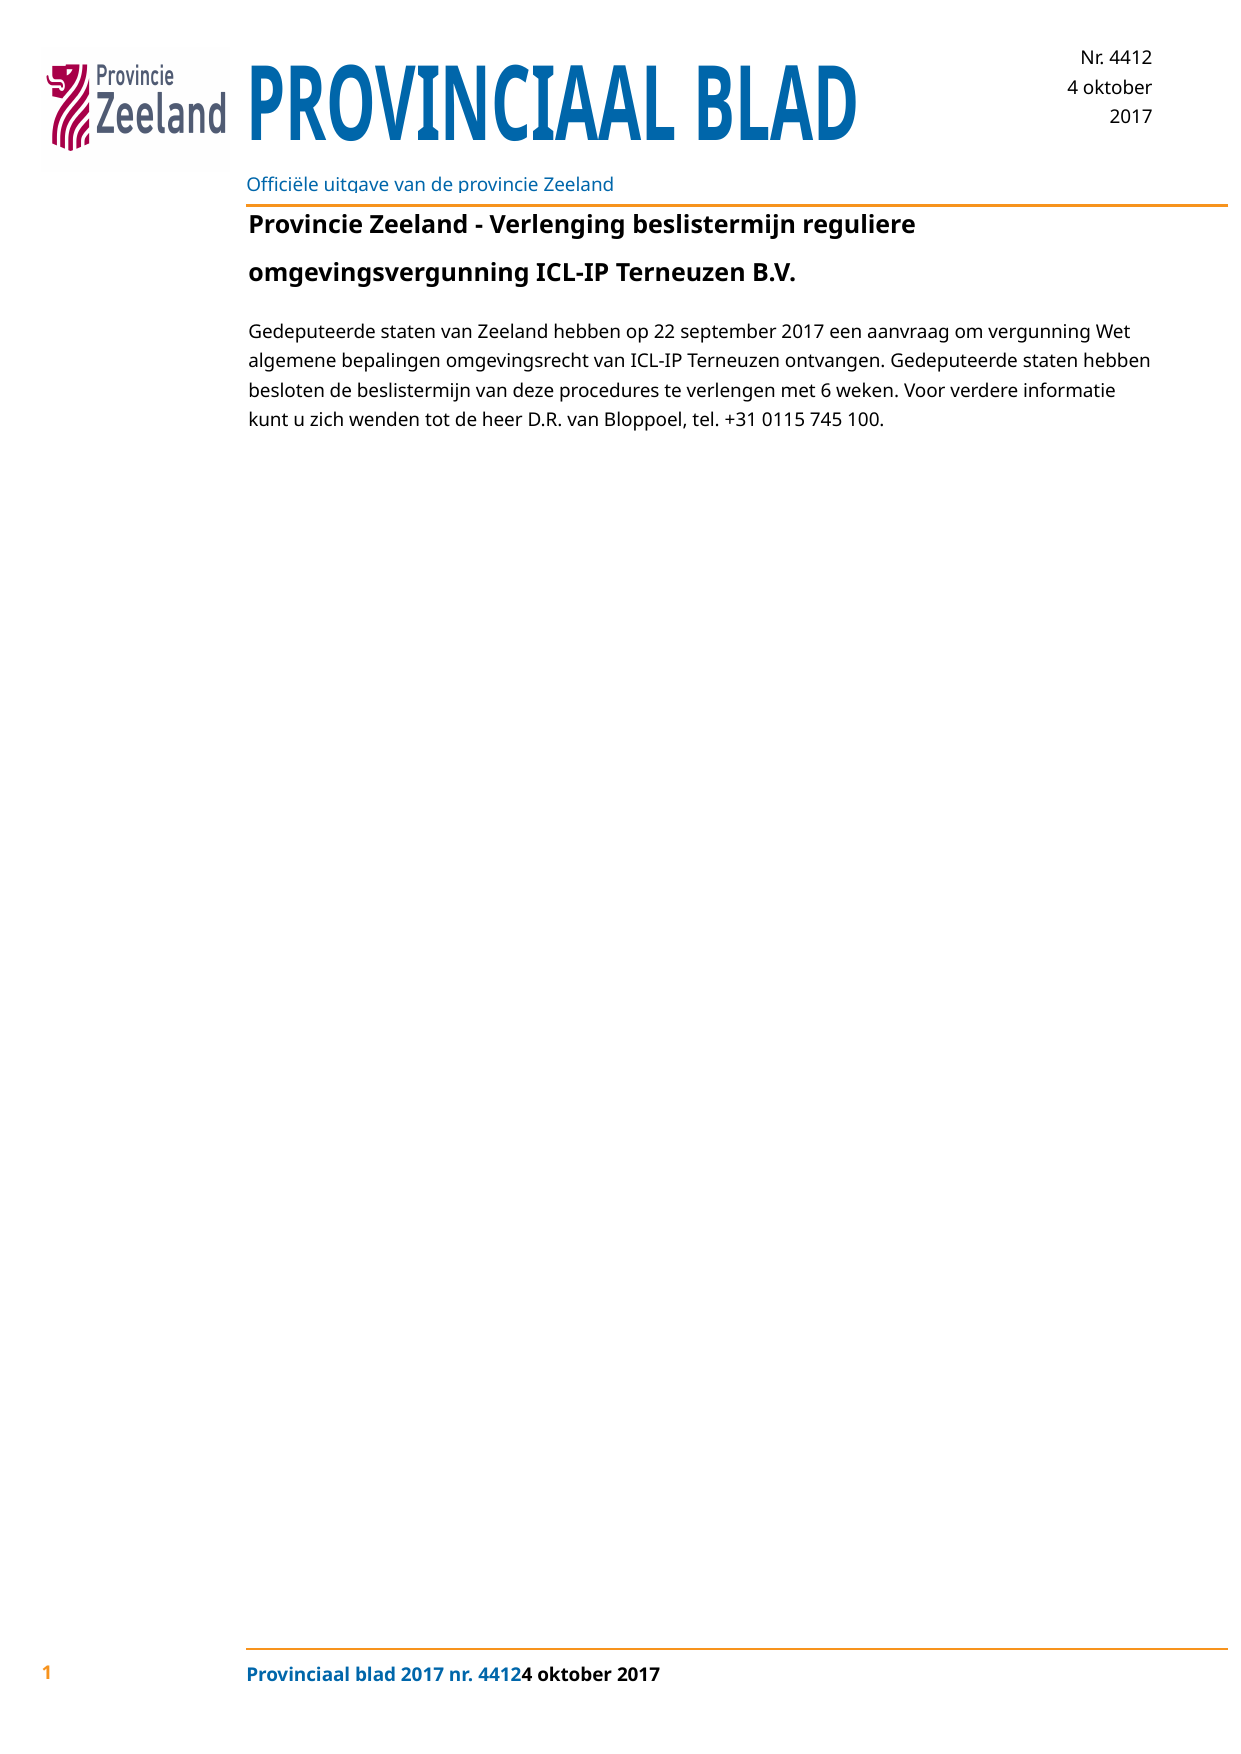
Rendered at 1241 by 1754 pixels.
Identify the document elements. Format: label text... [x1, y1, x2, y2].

text Provincie Zeeland - Verlenging beslistermijn reguliere omgevingsvergunning ICL-IP Terneuzen B.V. [248, 207, 1152, 288]
picture [41, 47, 231, 172]
text Gedeputeerde staten van Zeeland hebben op 22 september 2017 een aanvraag om vergunning Wet algemene bepalingen omgevingsrecht van ICL-IP Terneuzen ontvangen. Gedeputeerde staten hebben besloten de beslistermijn van deze procedures te verlengen met 6 weken. Voor verdere informatie kunt u zich wenden tot de heer D.R. van Bloppoel, tel. +31 0115 745 100. [248, 318, 1152, 432]
